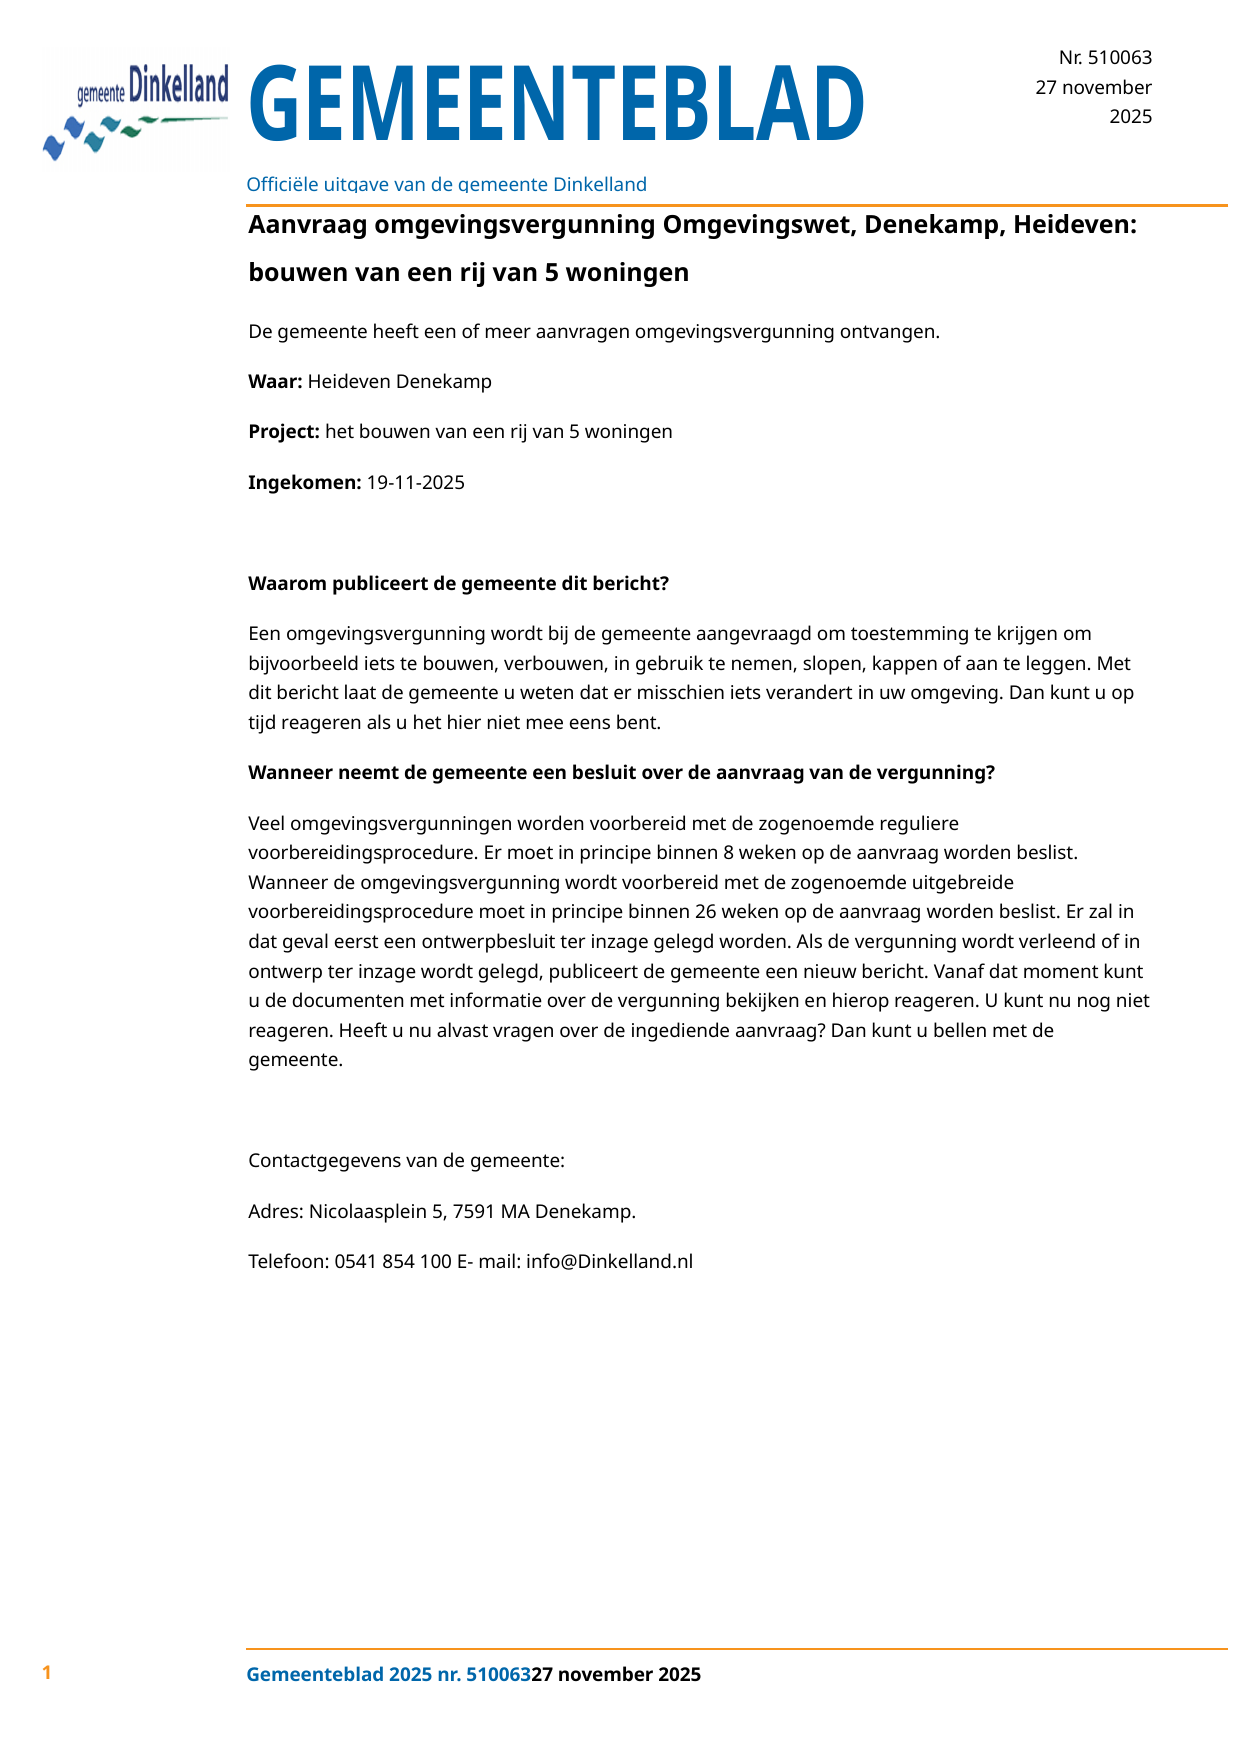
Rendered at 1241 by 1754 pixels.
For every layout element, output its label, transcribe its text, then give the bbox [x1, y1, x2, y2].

text Adres: Nicolaasplein 5, 7591 MA Denekamp. [248, 1198, 1152, 1224]
text Waarom publiceert de gemeente dit bericht? [248, 570, 1152, 596]
text Telefoon: 0541 854 100 E- mail: info@Dinkelland.nl [248, 1248, 1152, 1274]
picture [41, 47, 231, 172]
text Aanvraag omgevingsvergunning Omgevingswet, Denekamp, Heideven: bouwen van een rij van 5 woningen [248, 207, 1152, 288]
text De gemeente heeft een of meer aanvragen omgevingsvergunning ontvangen. [248, 318, 1152, 344]
text Een omgevingsvergunning wordt bij de gemeente aangevraagd om toestemming te krijgen om bijvoorbeeld iets te bouwen, verbouwen, in gebruik te nemen, slopen, kappen of aan te leggen. Met dit bericht laat de gemeente u weten dat er misschien iets verandert in uw omgeving. Dan kunt u op tijd reageren als u het hier niet mee eens bent. [248, 620, 1152, 735]
text Ingekomen: 19-11-2025 [248, 469, 1152, 495]
text Project: het bouwen van een rij van 5 woningen [248, 419, 1152, 444]
text Wanneer neemt de gemeente een besluit over de aanvraag van de vergunning? [248, 759, 1152, 785]
text Veel omgevingsvergunningen worden voorbereid met de zogenoemde reguliere voorbereidingsprocedure. Er moet in principe binnen 8 weken op de aanvraag worden beslist. Wanneer de omgevingsvergunning wordt voorbereid met de zogenoemde uitgebreide voorbereidingsprocedure moet in principe binnen 26 weken op de aanvraag worden beslist. Er zal in dat geval eerst een ontwerpbesluit ter inzage gelegd worden. Als de vergunning wordt verleend of in ontwerp ter inzage wordt gelegd, publiceert de gemeente een nieuw bericht. Vanaf dat moment kunt u de documenten met informatie over de vergunning bekijken en hierop reageren. U kunt nu nog niet reageren. Heeft u nu alvast vragen over de ingediende aanvraag? Dan kunt u bellen met de gemeente. [248, 810, 1152, 1072]
text Waar: Heideven Denekamp [248, 368, 1152, 394]
text Contactgegevens van de gemeente: [248, 1147, 1152, 1173]
